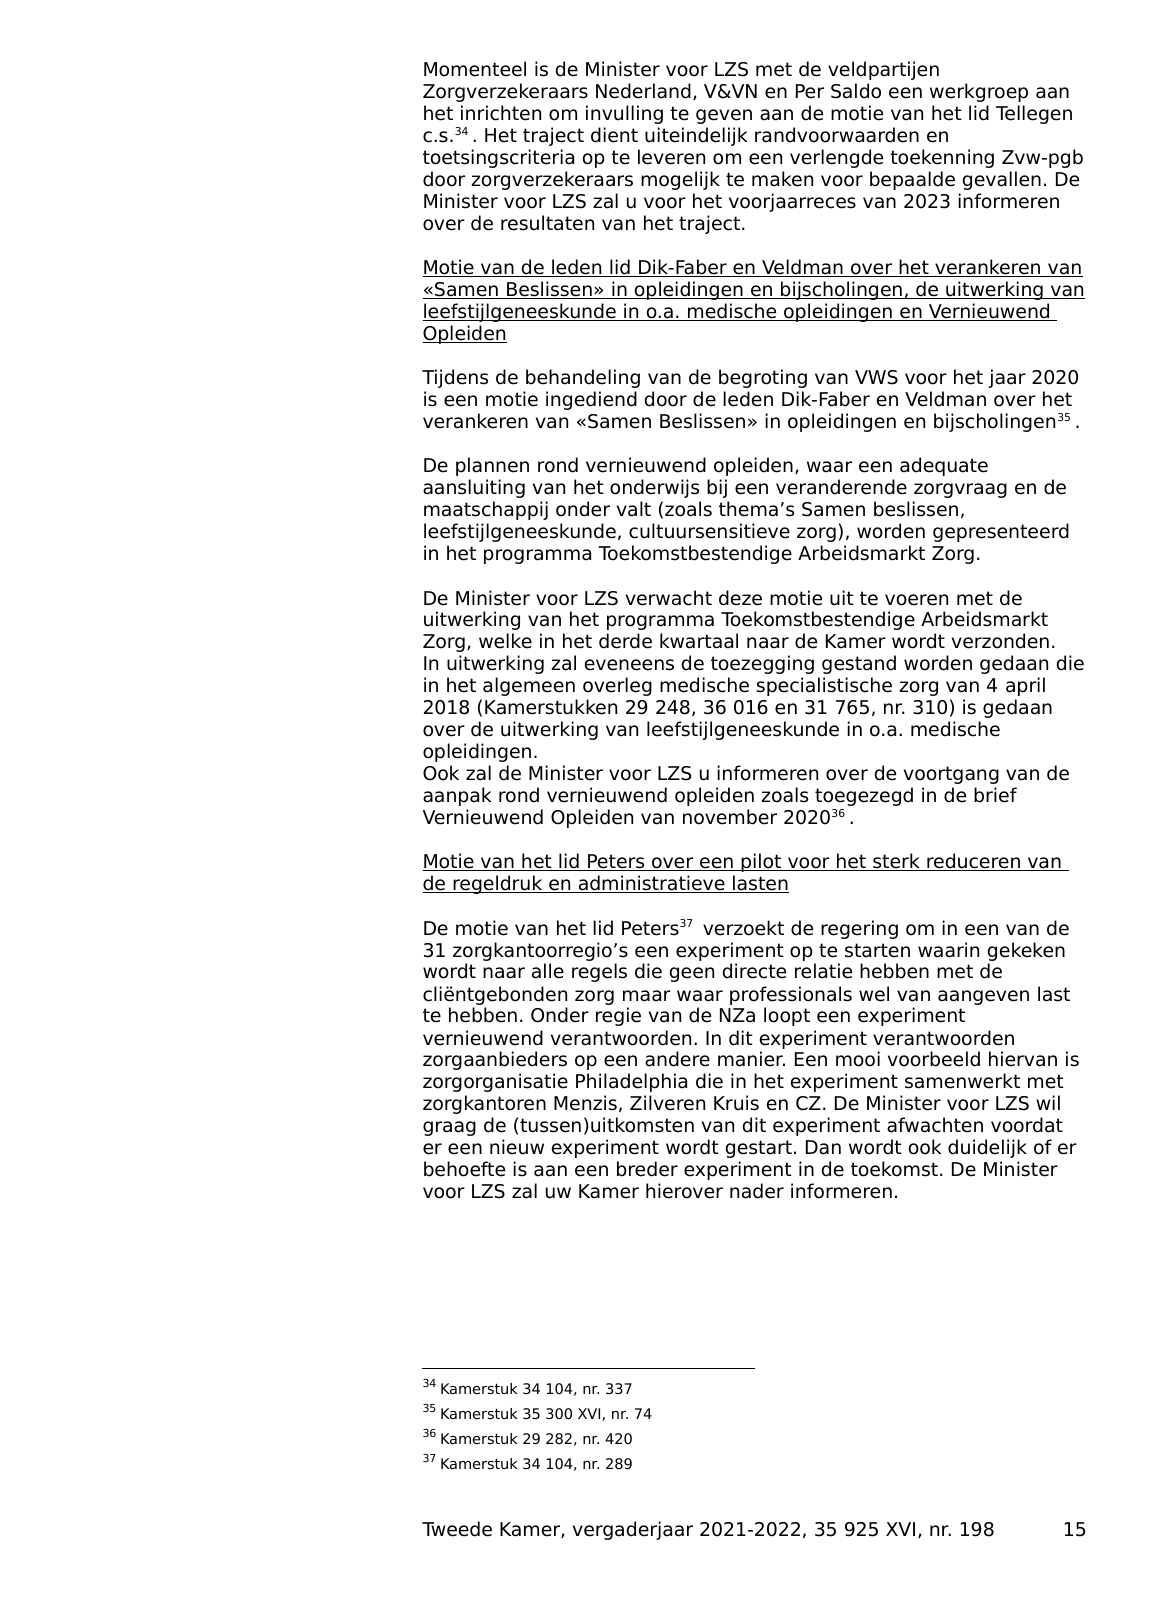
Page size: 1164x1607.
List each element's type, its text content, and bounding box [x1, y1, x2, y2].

text Momenteel is de Minister voor LZS met de veldpartijen Zorgverzekeraars Nederland, V&VN en Per Saldo een werkgroep aan het inrichten om invulling te geven aan de motie van het lid Tellegen c.s.. Het traject dient uiteindelijk randvoorwaarden en toetsingscriteria op te leveren om een verlengde toekenning Zvw-pgb door zorgverzekeraars mogelijk te maken voor bepaalde gevallen. De Minister voor LZS zal u voor het voorjaarreces van 2023 informeren over de resultaten van het traject. [422, 59, 1087, 235]
text Kamerstuk 34 104, nr. 289 [422, 1452, 1087, 1474]
text De Minister voor LZS verwacht deze motie uit te voeren met de uitwerking van het programma Toekomstbestendige Arbeidsmarkt Zorg, welke in het derde kwartaal naar de Kamer wordt verzonden. [422, 587, 1087, 653]
text Kamerstuk 34 104, nr. 337 [422, 1377, 1087, 1399]
text In uitwerking zal eveneens de toezegging gestand worden gedaan die in het algemeen overleg medische specialistische zorg van 4 april 2018 (Kamerstukken 29 248, 36 016 en 31 765, nr. 310) is gedaan over de uitwerking van leefstijlgeneeskunde in o.a. medische opleidingen. [422, 653, 1087, 763]
text Kamerstuk 35 300 XVI, nr. 74 [422, 1402, 1087, 1424]
text Ook zal de Minister voor LZS u informeren over de voortgang van de aanpak rond vernieuwend opleiden zoals toegezegd in de brief Vernieuwend Opleiden van november 2020. [422, 763, 1087, 829]
subtitle Motie van het lid Peters over een pilot voor het sterk reduceren van de regeldruk en administratieve lasten [422, 851, 1087, 895]
text Kamerstuk 29 282, nr. 420 [422, 1427, 1087, 1449]
text Tijdens de behandeling van de begroting van VWS voor het jaar 2020 is een motie ingediend door de leden Dik-Faber en Veldman over het verankeren van «Samen Beslissen» in opleidingen en bijscholingen. [422, 367, 1087, 433]
text De plannen rond vernieuwend opleiden, waar een adequate aansluiting van het onderwijs bij een veranderende zorgvraag en de maatschappij onder valt (zoals thema’s Samen beslissen, leefstijlgeneeskunde, cultuursensitieve zorg), worden gepresenteerd in het programma Toekomstbestendige Arbeidsmarkt Zorg. [422, 455, 1087, 565]
text De motie van het lid Peters verzoekt de regering om in een van de 31 zorgkantoorregio’s een experiment op te starten waarin gekeken wordt naar alle regels die geen directe relatie hebben met de cliëntgebonden zorg maar waar professionals wel van aangeven last te hebben. Onder regie van de NZa loopt een experiment vernieuwend verantwoorden. In dit experiment verantwoorden zorgaanbieders op een andere manier. Een mooi voorbeeld hiervan is zorgorganisatie Philadelphia die in het experiment samenwerkt met zorgkantoren Menzis, Zilveren Kruis en CZ. De Minister voor LZS wil graag de (tussen)uitkomsten van dit experiment afwachten voordat er een nieuw experiment wordt gestart. Dan wordt ook duidelijk of er behoefte is aan een breder experiment in de toekomst. De Minister voor LZS zal uw Kamer hierover nader informeren. [422, 917, 1087, 1203]
subtitle Motie van de leden lid Dik-Faber en Veldman over het verankeren van «Samen Beslissen» in opleidingen en bijscholingen, de uitwerking van leefstijlgeneeskunde in o.a. medische opleidingen en Vernieuwend Opleiden [422, 257, 1087, 345]
